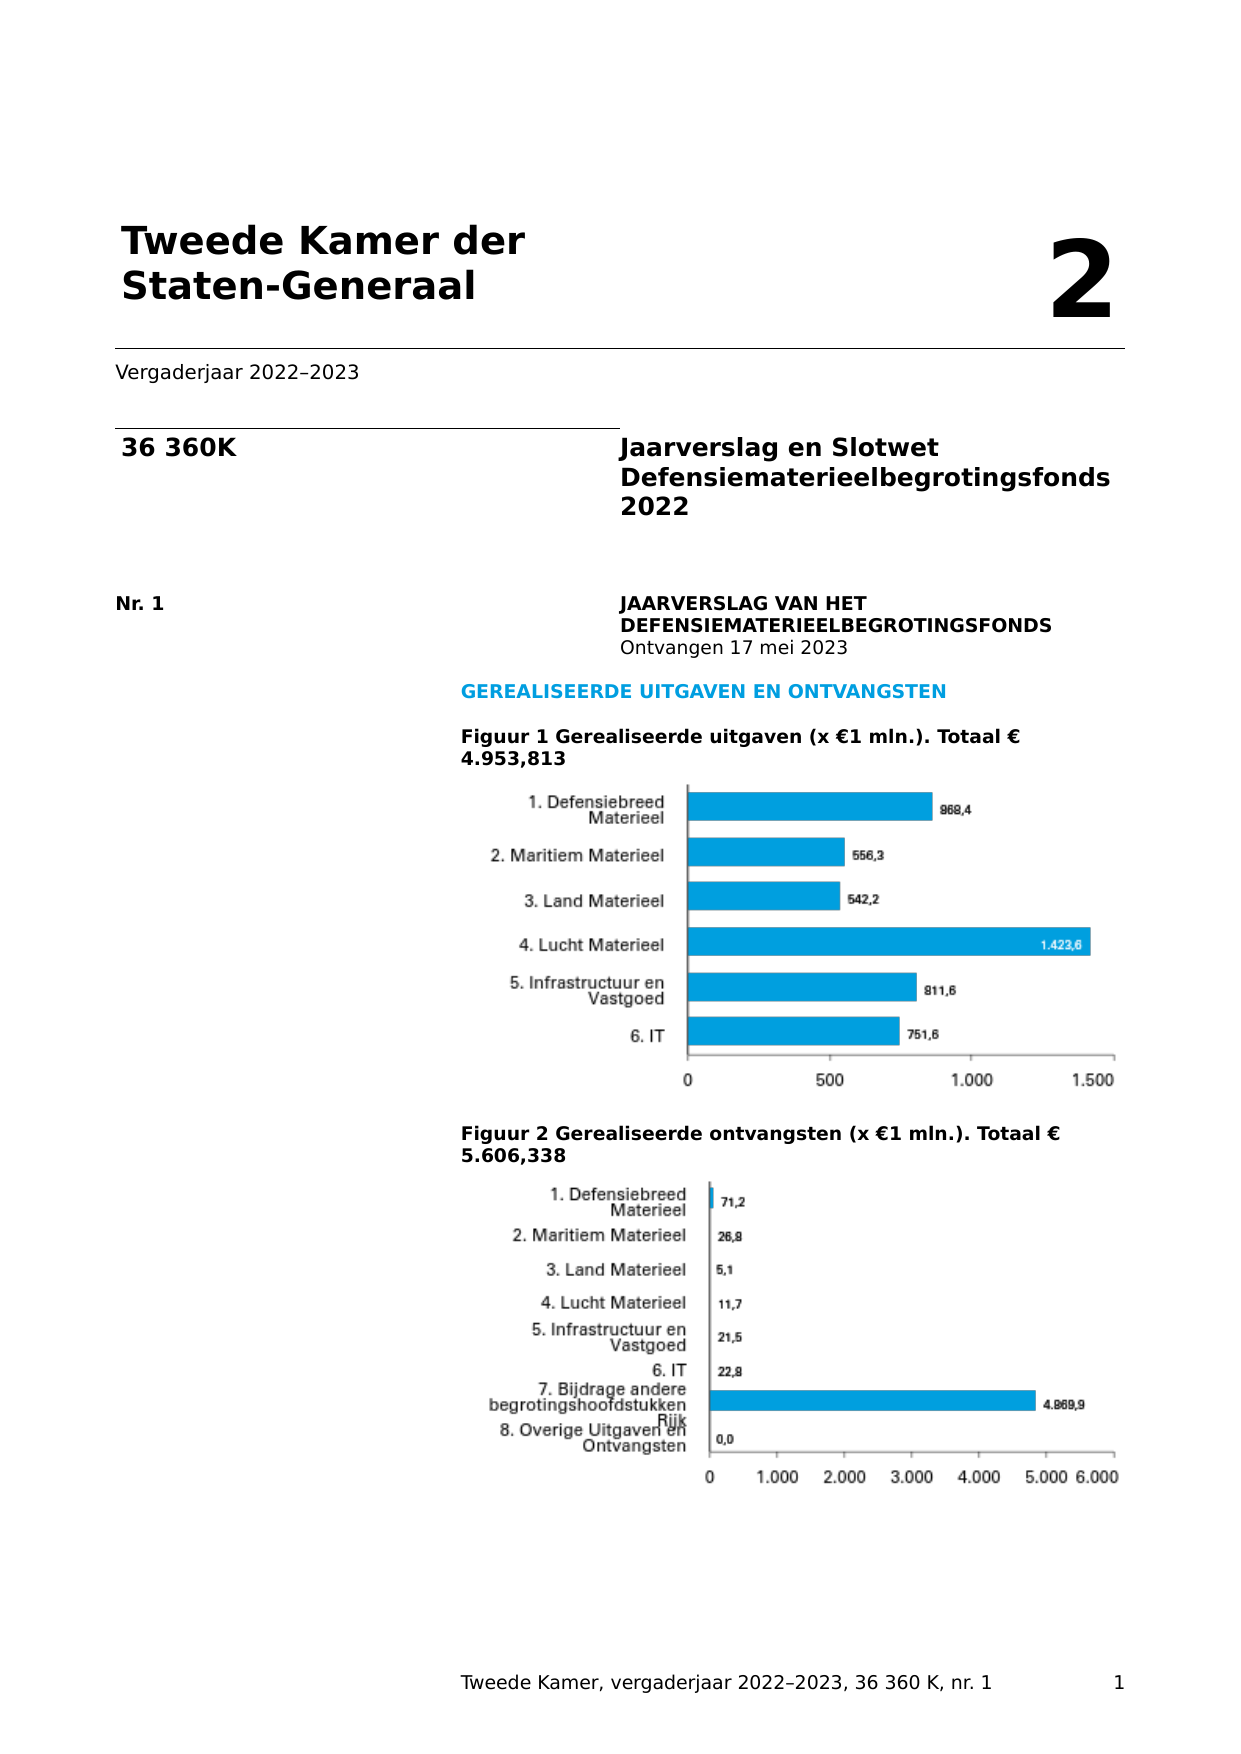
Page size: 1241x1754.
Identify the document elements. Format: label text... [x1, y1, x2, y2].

table_header Nr. 1 [115, 593, 620, 681]
title Figuur 1 Gerealiseerde uitgaven (x €1 mln.). Totaal € 4.953,813 [461, 726, 1125, 770]
table_header 36 360K [115, 429, 620, 527]
table_cell Vergaderjaar 2022–2023 [115, 349, 1125, 384]
table_header Jaarverslag van het DEFENSIEMATERIEELBEGROTINGSFONDS Ontvangen 17 mei 2023 [620, 593, 1125, 681]
title Gerealiseerde uitgaven en ontvangsten [461, 681, 1125, 702]
table_header 2 [620, 213, 1125, 348]
title Figuur 2 Gerealiseerde ontvangsten (x €1 mln.). Totaal € 5.606,338 [461, 1123, 1125, 1167]
table_header Jaarverslag en Slotwet Defensiematerieelbegrotingsfonds 2022 [620, 428, 1125, 527]
table_header Tweede Kamer der Staten-Generaal [115, 213, 620, 348]
